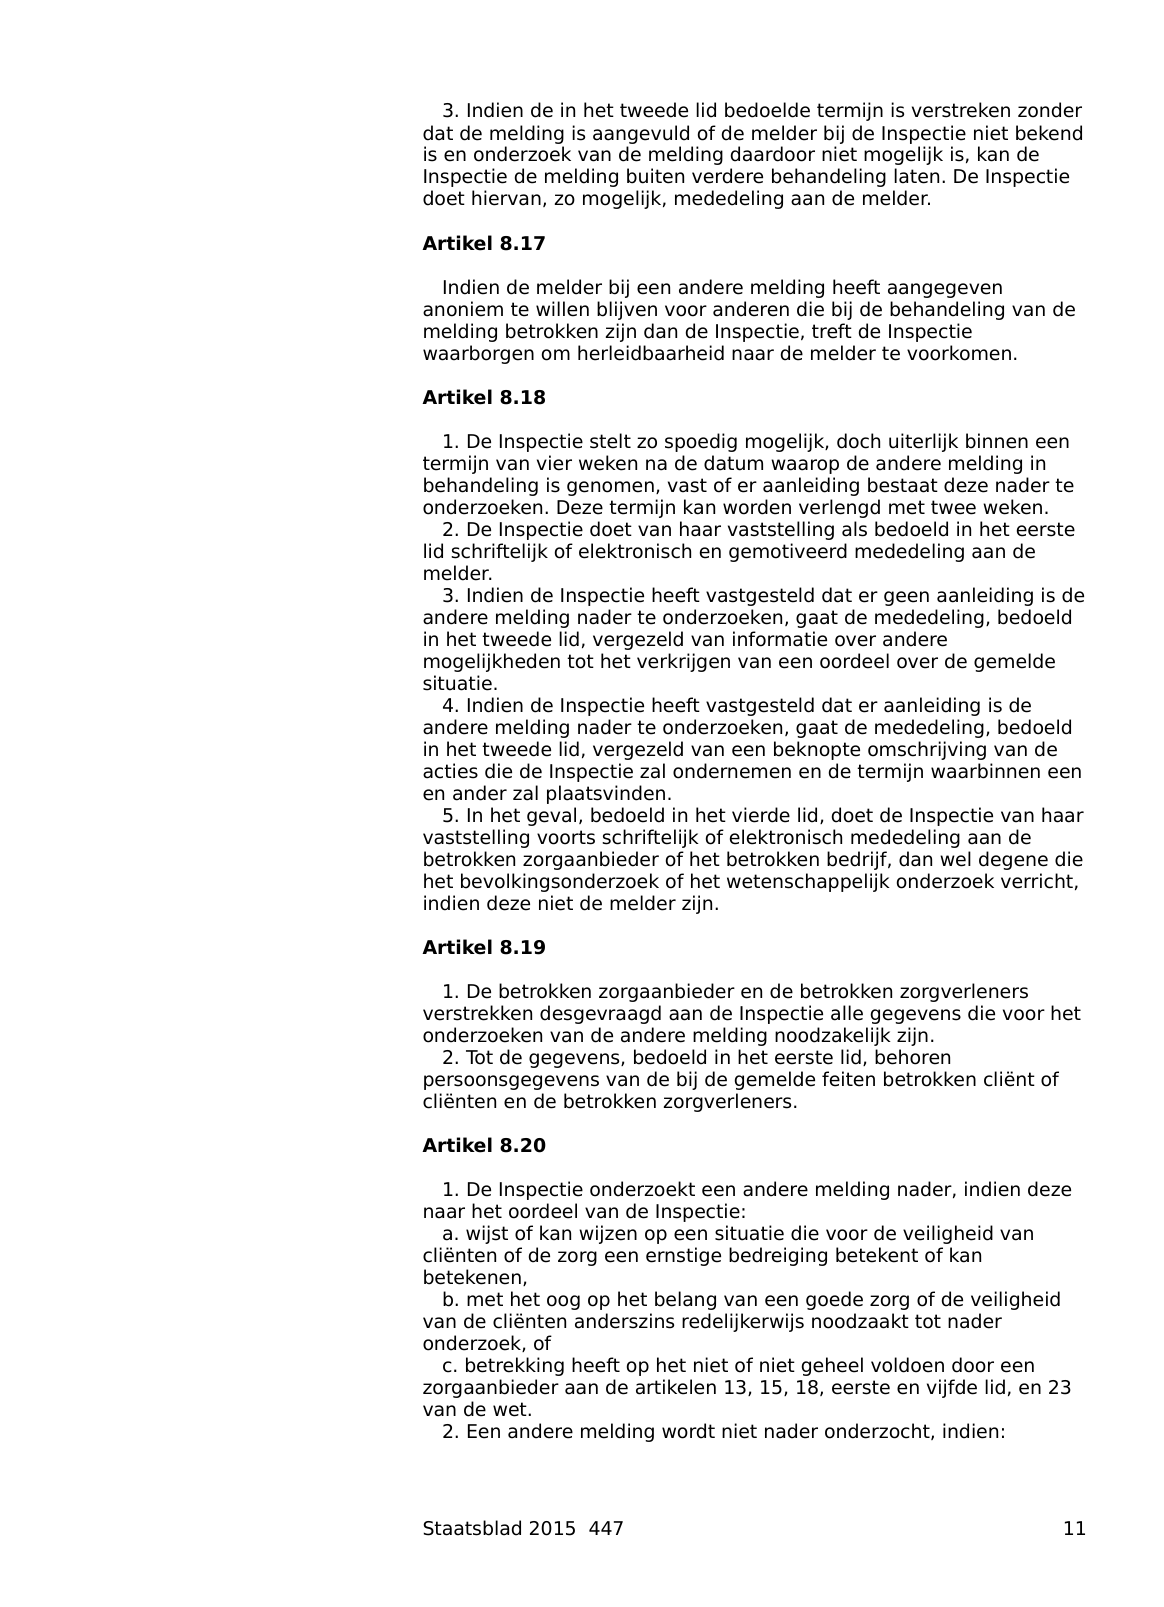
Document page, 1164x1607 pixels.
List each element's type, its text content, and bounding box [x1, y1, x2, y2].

text 5. In het geval, bedoeld in het vierde lid, doet de Inspectie van haar vaststelling voorts schriftelijk of elektronisch mededeling aan de betrokken zorgaanbieder of het betrokken bedrijf, dan wel degene die het bevolkingsonderzoek of het wetenschappelijk onderzoek verricht, indien deze niet de melder zijn. [422, 804, 1087, 914]
subtitle Artikel 8.18 [422, 387, 1087, 409]
text 4. Indien de Inspectie heeft vastgesteld dat er aanleiding is de andere melding nader te onderzoeken, gaat de mededeling, bedoeld in het tweede lid, vergezeld van een beknopte omschrijving van de acties die de Inspectie zal ondernemen en de termijn waarbinnen een en ander zal plaatsvinden. [422, 695, 1087, 804]
text 1. De betrokken zorgaanbieder en de betrokken zorgverleners verstrekken desgevraagd aan de Inspectie alle gegevens die voor het onderzoeken van de andere melding noodzakelijk zijn. [422, 981, 1087, 1047]
subtitle Artikel 8.19 [422, 937, 1087, 959]
text c. betrekking heeft op het niet of niet geheel voldoen door een zorgaanbieder aan de artikelen 13, 15, 18, eerste en vijfde lid, en 23 van de wet. [422, 1355, 1087, 1421]
text a. wijst of kan wijzen op een situatie die voor de veiligheid van cliënten of de zorg een ernstige bedreiging betekent of kan betekenen, [422, 1223, 1087, 1289]
text 3. Indien de in het tweede lid bedoelde termijn is verstreken zonder dat de melding is aangevuld of de melder bij de Inspectie niet bekend is en onderzoek van de melding daardoor niet mogelijk is, kan de Inspectie de melding buiten verdere behandeling laten. De Inspectie doet hiervan, zo mogelijk, mededeling aan de melder. [422, 100, 1087, 210]
text 1. De Inspectie onderzoekt een andere melding nader, indien deze naar het oordeel van de Inspectie: [422, 1179, 1087, 1223]
text b. met het oog op het belang van een goede zorg of de veiligheid van de cliënten anderszins redelijkerwijs noodzaakt tot nader onderzoek, of [422, 1289, 1087, 1355]
text 3. Indien de Inspectie heeft vastgesteld dat er geen aanleiding is de andere melding nader te onderzoeken, gaat de mededeling, bedoeld in het tweede lid, vergezeld van informatie over andere mogelijkheden tot het verkrijgen van een oordeel over de gemelde situatie. [422, 585, 1087, 695]
text 2. Tot de gegevens, bedoeld in het eerste lid, behoren persoonsgegevens van de bij de gemelde feiten betrokken cliёnt of cliënten en de betrokken zorgverleners. [422, 1047, 1087, 1113]
text 2. Een andere melding wordt niet nader onderzocht, indien: [422, 1421, 1087, 1443]
text 2. De Inspectie doet van haar vaststelling als bedoeld in het eerste lid schriftelijk of elektronisch en gemotiveerd mededeling aan de melder. [422, 519, 1087, 585]
subtitle Artikel 8.17 [422, 232, 1087, 254]
text 1. De Inspectie stelt zo spoedig mogelijk, doch uiterlijk binnen een termijn van vier weken na de datum waarop de andere melding in behandeling is genomen, vast of er aanleiding bestaat deze nader te onderzoeken. Deze termijn kan worden verlengd met twee weken. [422, 431, 1087, 519]
subtitle Artikel 8.20 [422, 1135, 1087, 1157]
text Indien de melder bij een andere melding heeft aangegeven anoniem te willen blijven voor anderen die bij de behandeling van de melding betrokken zijn dan de Inspectie, treft de Inspectie waarborgen om herleidbaarheid naar de melder te voorkomen. [422, 277, 1087, 364]
